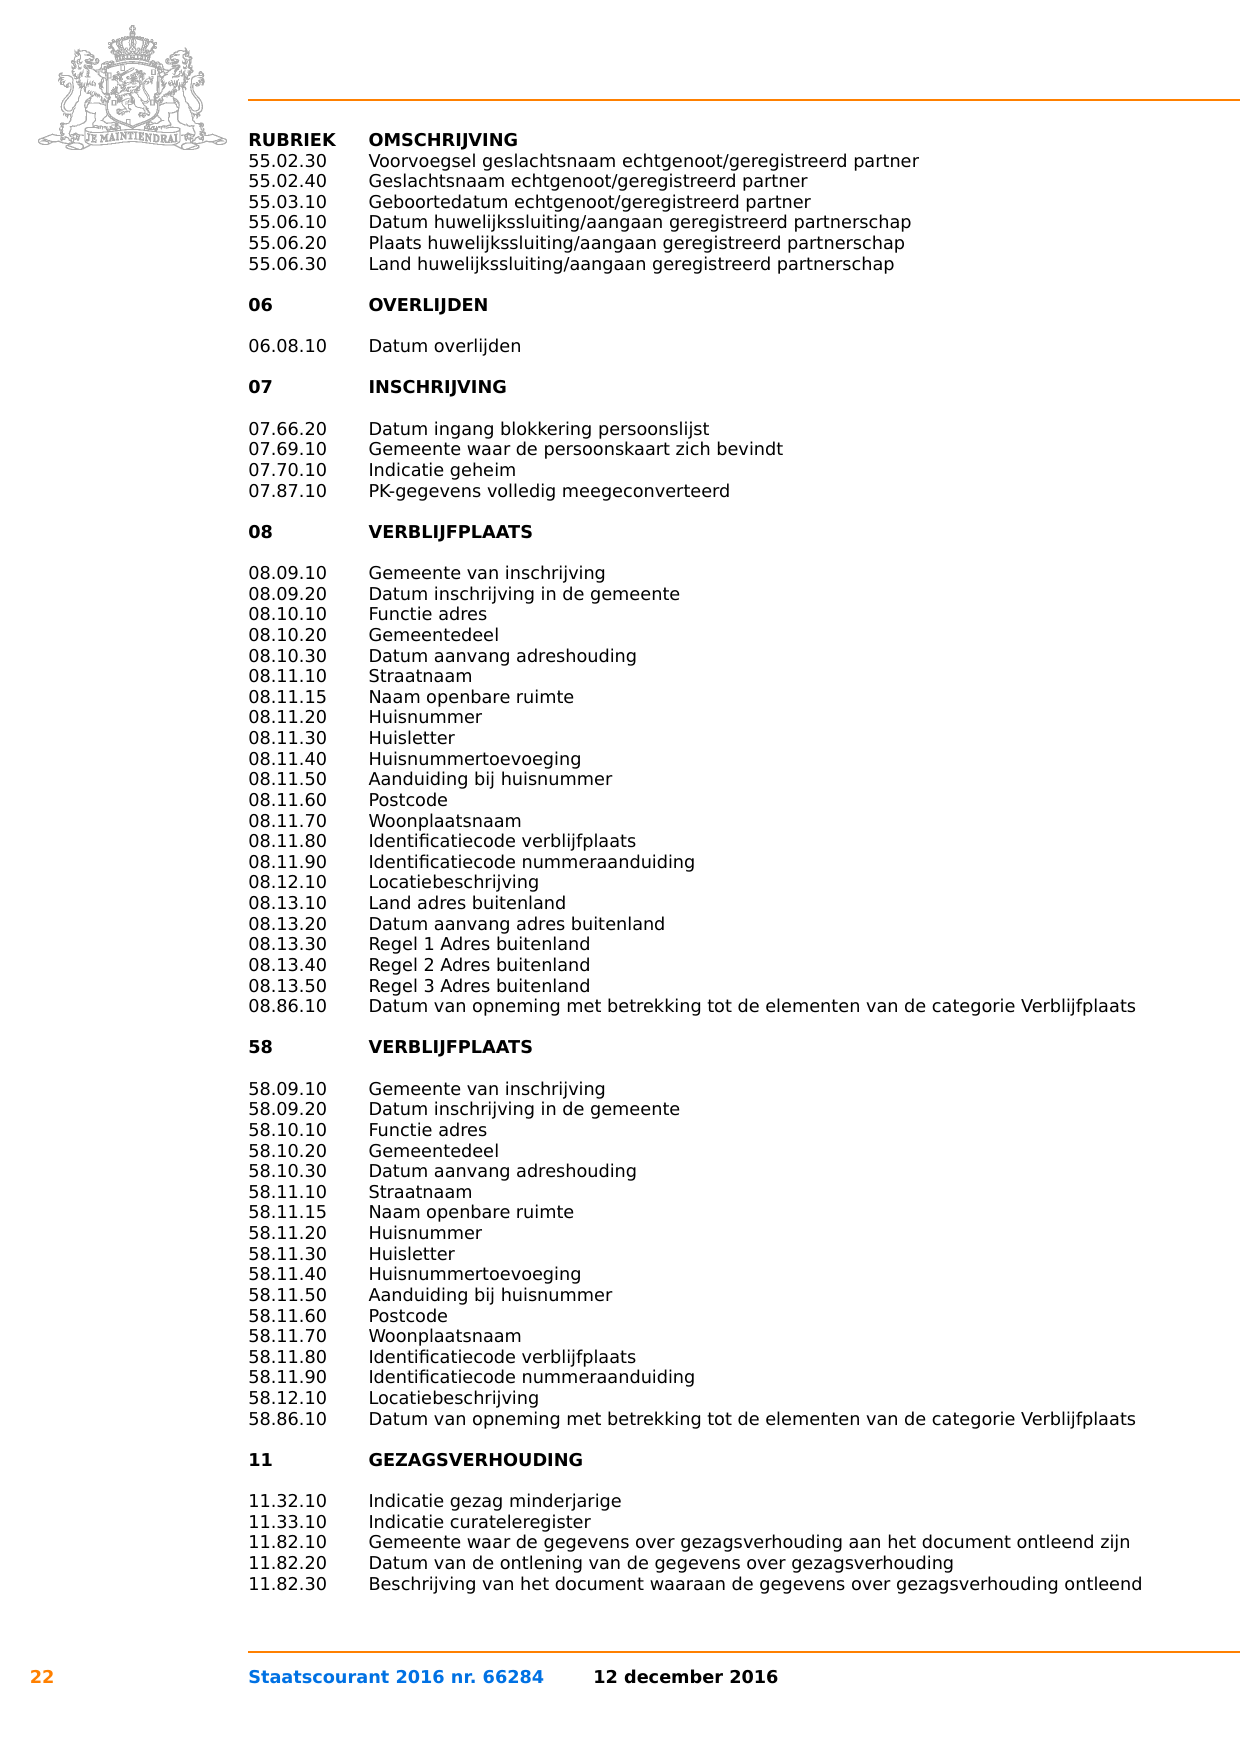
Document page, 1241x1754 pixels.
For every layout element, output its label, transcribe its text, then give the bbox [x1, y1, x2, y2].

table_cell 58.11.40 [248, 1264, 362, 1285]
table_cell 06 [248, 295, 362, 316]
table_cell 58.12.10 [248, 1388, 362, 1409]
picture [38, 25, 227, 150]
table_cell Gemeente waar de persoonskaart zich bevindt [363, 439, 1163, 460]
table_cell [363, 543, 1163, 563]
table_cell Indicatie curateleregister [363, 1512, 1163, 1532]
table_header RUBRIEK [248, 130, 362, 151]
table_cell 55.06.30 [248, 254, 362, 274]
table_cell 55.02.40 [248, 171, 362, 192]
table_cell 55.03.10 [248, 192, 362, 212]
table_cell [363, 1058, 1163, 1079]
table_cell Gemeente van inschrijving [363, 1079, 1163, 1099]
table_cell Datum inschrijving in de gemeente [363, 584, 1163, 604]
table_cell 55.06.20 [248, 233, 362, 254]
table_cell Gemeentedeel [363, 1141, 1163, 1161]
table_cell 08.11.70 [248, 811, 362, 831]
table_cell 08.13.40 [248, 955, 362, 976]
table_cell Gemeente waar de gegevens over gezagsverhouding aan het document ontleend zijn [363, 1533, 1163, 1553]
table_cell [363, 357, 1163, 377]
table_cell [248, 1058, 362, 1079]
table_cell Huisletter [363, 728, 1163, 749]
table_cell [248, 398, 362, 419]
table_cell [248, 357, 362, 377]
table_cell Huisnummertoevoeging [363, 749, 1163, 769]
table_cell 58.11.15 [248, 1203, 362, 1223]
table_cell Datum van opneming met betrekking tot de elementen van de categorie Verblijfplaats [363, 1409, 1163, 1429]
table_cell Identificatiecode verblijfplaats [363, 831, 1163, 852]
table_cell Straatnaam [363, 666, 1163, 687]
table_cell Gemeentedeel [363, 625, 1163, 646]
table_cell Plaats huwelijkssluiting/aangaan geregistreerd partnerschap [363, 233, 1163, 254]
table_cell 08.13.30 [248, 934, 362, 955]
table_cell 08.11.40 [248, 749, 362, 769]
table_cell Datum ingang blokkering persoonslijst [363, 419, 1163, 439]
table_cell [248, 274, 362, 295]
table_cell Regel 3 Adres buitenland [363, 976, 1163, 996]
table_cell Datum inschrijving in de gemeente [363, 1099, 1163, 1120]
table_cell Identificatiecode nummeraanduiding [363, 1368, 1163, 1388]
table_cell Datum aanvang adreshouding [363, 1161, 1163, 1182]
table_cell 55.06.10 [248, 213, 362, 233]
table_cell 08.10.20 [248, 625, 362, 646]
table_cell 07.87.10 [248, 481, 362, 501]
table_cell Functie adres [363, 604, 1163, 625]
table_cell 58.11.80 [248, 1347, 362, 1367]
table_cell Geboortedatum echtgenoot/geregistreerd partner [363, 192, 1163, 212]
table_cell Aanduiding bij huisnummer [363, 1285, 1163, 1306]
table_cell Huisnummertoevoeging [363, 1264, 1163, 1285]
table_cell Voorvoegsel geslachtsnaam echtgenoot/geregistreerd partner [363, 151, 1163, 171]
table_cell Datum huwelijkssluiting/aangaan geregistreerd partnerschap [363, 213, 1163, 233]
table_cell OVERLIJDEN [363, 295, 1163, 316]
table_cell 08.13.50 [248, 976, 362, 996]
table_cell Gemeente van inschrijving [363, 563, 1163, 584]
table_cell Woonplaatsnaam [363, 811, 1163, 831]
table_cell Regel 1 Adres buitenland [363, 934, 1163, 955]
table_cell 11.32.10 [248, 1491, 362, 1512]
table_cell [363, 1429, 1163, 1450]
table_cell [363, 1471, 1163, 1491]
table_cell Land huwelijkssluiting/aangaan geregistreerd partnerschap [363, 254, 1163, 274]
table_cell 07.70.10 [248, 460, 362, 481]
table_cell [363, 501, 1163, 522]
table_cell Functie adres [363, 1120, 1163, 1141]
table_cell 08.11.60 [248, 790, 362, 811]
table_cell [248, 501, 362, 522]
table_cell Indicatie gezag minderjarige [363, 1491, 1163, 1512]
table_cell 58.11.90 [248, 1368, 362, 1388]
table_cell 08.10.30 [248, 646, 362, 666]
table_cell 58.09.10 [248, 1079, 362, 1099]
table_cell Datum van de ontlening van de gegevens over gezagsverhouding [363, 1553, 1163, 1574]
table_cell 58.11.60 [248, 1306, 362, 1326]
table_cell 58.10.20 [248, 1141, 362, 1161]
table_cell 11.82.30 [248, 1574, 362, 1594]
table_cell Huisletter [363, 1244, 1163, 1264]
table_cell Naam openbare ruimte [363, 687, 1163, 707]
table_cell 58.86.10 [248, 1409, 362, 1429]
table_cell Datum overlijden [363, 336, 1163, 357]
table_cell Datum aanvang adreshouding [363, 646, 1163, 666]
table_cell 58.11.30 [248, 1244, 362, 1264]
table_cell Huisnummer [363, 1223, 1163, 1244]
table_cell [248, 1471, 362, 1491]
table_cell 08.86.10 [248, 996, 362, 1017]
table_cell Locatiebeschrijving [363, 873, 1163, 893]
table_cell 58.10.30 [248, 1161, 362, 1182]
table_cell GEZAGSVERHOUDING [363, 1450, 1163, 1471]
table_cell Beschrijving van het document waaraan de gegevens over gezagsverhouding ontleend [363, 1574, 1163, 1594]
table_cell 08.11.30 [248, 728, 362, 749]
table_cell [363, 274, 1163, 295]
table_cell Datum aanvang adres buitenland [363, 914, 1163, 934]
table_cell Locatiebeschrijving [363, 1388, 1163, 1409]
table_cell Regel 2 Adres buitenland [363, 955, 1163, 976]
table_cell 07.69.10 [248, 439, 362, 460]
table_cell 58 [248, 1038, 362, 1058]
table_cell 11 [248, 1450, 362, 1471]
table_cell Huisnummer [363, 708, 1163, 728]
table_cell 11.82.20 [248, 1553, 362, 1574]
table_cell 58.10.10 [248, 1120, 362, 1141]
table_cell [248, 1429, 362, 1450]
table_cell 08.11.15 [248, 687, 362, 707]
table_cell Postcode [363, 1306, 1163, 1326]
table_cell 08.13.10 [248, 893, 362, 914]
table_cell 08 [248, 522, 362, 542]
table_cell [363, 398, 1163, 419]
table_cell Postcode [363, 790, 1163, 811]
table_cell VERBLIJFPLAATS [363, 1038, 1163, 1058]
table_cell Woonplaatsnaam [363, 1326, 1163, 1347]
table_cell Indicatie geheim [363, 460, 1163, 481]
table_cell 06.08.10 [248, 336, 362, 357]
table_cell Identificatiecode nummeraanduiding [363, 852, 1163, 872]
table_cell 08.09.20 [248, 584, 362, 604]
table_cell 08.09.10 [248, 563, 362, 584]
table_cell 58.11.10 [248, 1182, 362, 1202]
table_cell 08.11.80 [248, 831, 362, 852]
table_cell Aanduiding bij huisnummer [363, 769, 1163, 790]
table_cell 07.66.20 [248, 419, 362, 439]
table_cell 08.11.10 [248, 666, 362, 687]
table_cell Geslachtsnaam echtgenoot/geregistreerd partner [363, 171, 1163, 192]
table_cell 58.11.50 [248, 1285, 362, 1306]
table_cell Datum van opneming met betrekking tot de elementen van de categorie Verblijfplaats [363, 996, 1163, 1017]
table_cell [248, 543, 362, 563]
table_cell Land adres buitenland [363, 893, 1163, 914]
table_cell [248, 1017, 362, 1037]
table_cell PK-gegevens volledig meegeconverteerd [363, 481, 1163, 501]
table_cell 11.33.10 [248, 1512, 362, 1532]
table_cell 08.10.10 [248, 604, 362, 625]
table_header OMSCHRIJVING [363, 130, 1163, 151]
table_cell 08.11.50 [248, 769, 362, 790]
table_cell [248, 316, 362, 336]
table_cell 08.13.20 [248, 914, 362, 934]
table_cell 08.11.20 [248, 708, 362, 728]
table_cell 58.11.20 [248, 1223, 362, 1244]
table_cell 07 [248, 378, 362, 398]
table_cell [363, 316, 1163, 336]
table_cell Straatnaam [363, 1182, 1163, 1202]
table_cell Identificatiecode verblijfplaats [363, 1347, 1163, 1367]
table_cell 08.11.90 [248, 852, 362, 872]
table_cell 55.02.30 [248, 151, 362, 171]
table_cell 11.82.10 [248, 1533, 362, 1553]
table_cell VERBLIJFPLAATS [363, 522, 1163, 542]
table_cell [363, 1017, 1163, 1037]
table_cell INSCHRIJVING [363, 378, 1163, 398]
table_cell 08.12.10 [248, 873, 362, 893]
table_cell 58.09.20 [248, 1099, 362, 1120]
table_cell 58.11.70 [248, 1326, 362, 1347]
table_cell Naam openbare ruimte [363, 1203, 1163, 1223]
